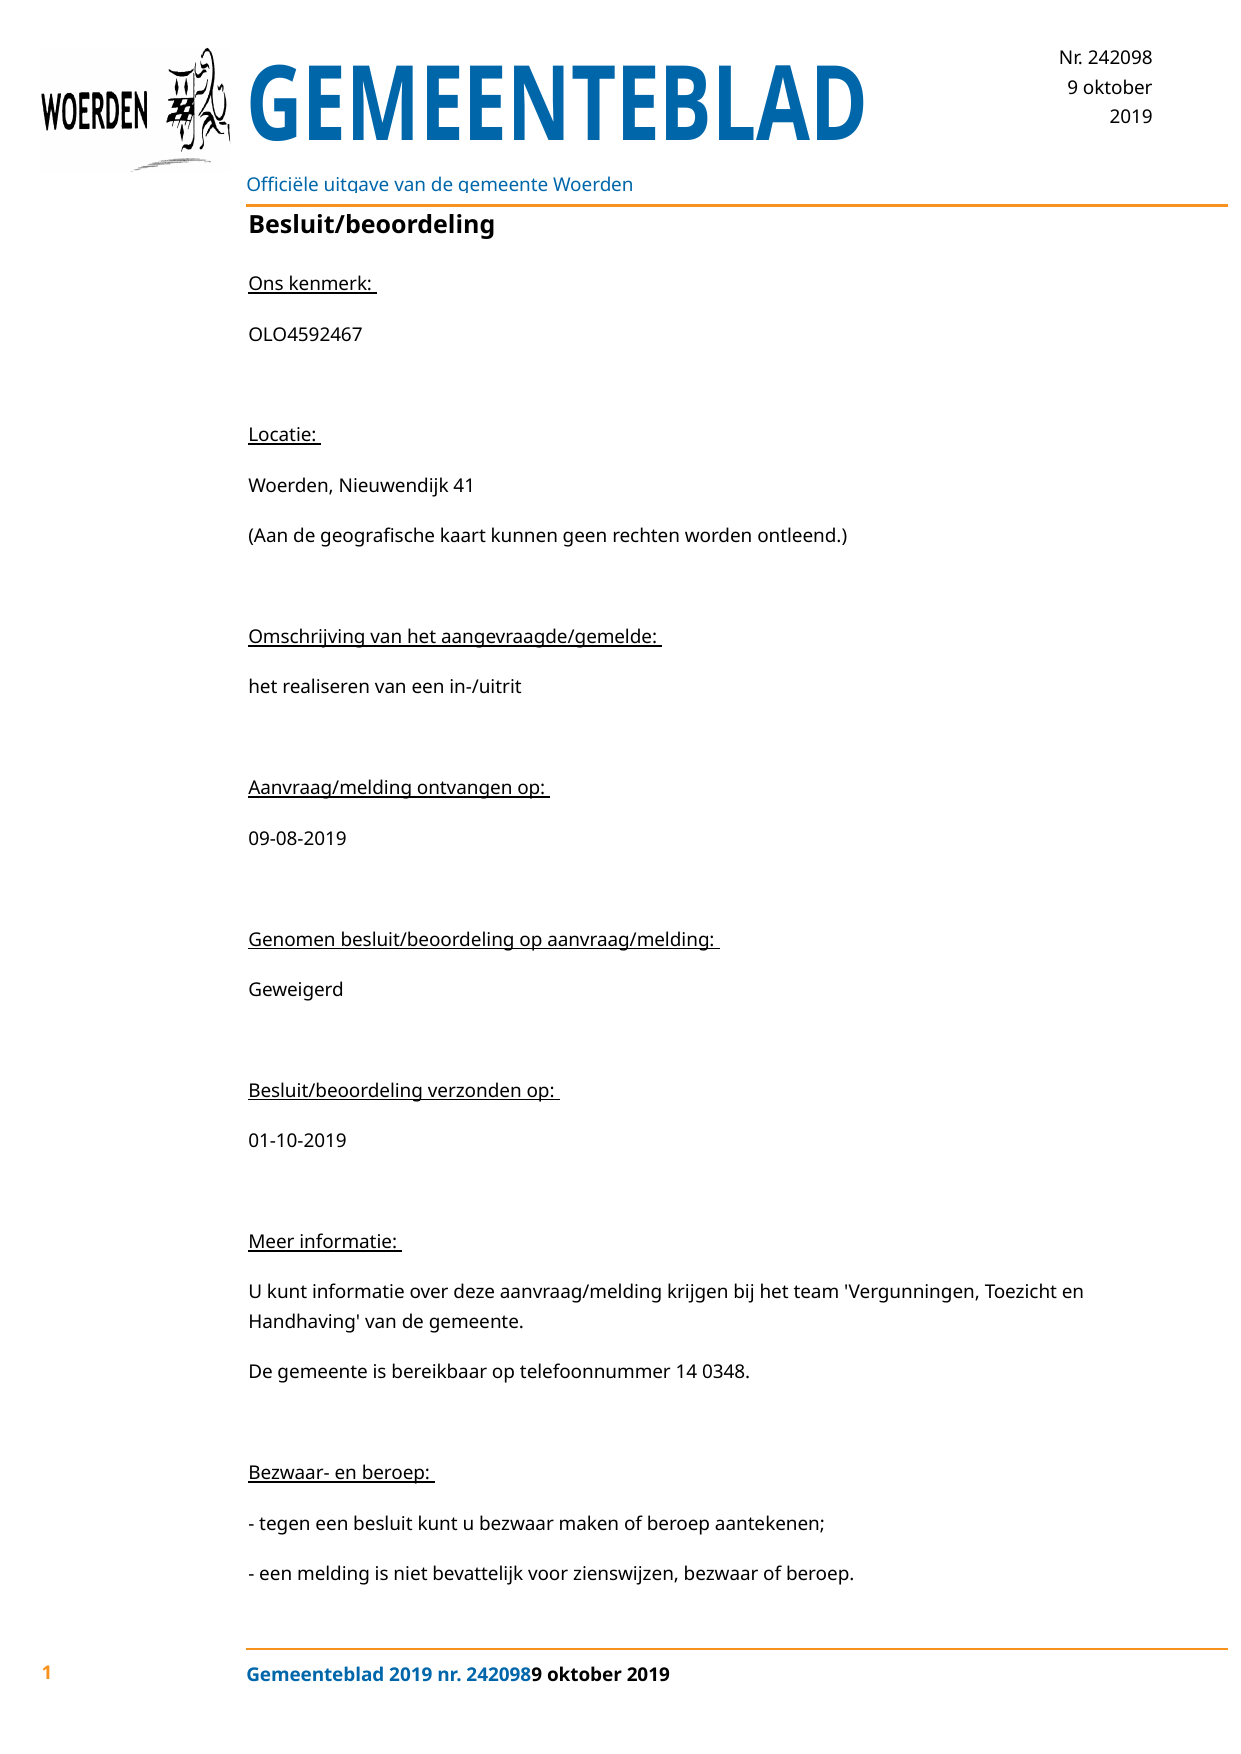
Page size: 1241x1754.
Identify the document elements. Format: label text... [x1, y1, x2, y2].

text - een melding is niet bevattelijk voor zienswijzen, bezwaar of beroep. [248, 1560, 1152, 1586]
text 01-10-2019 [248, 1127, 1152, 1153]
text De gemeente is bereikbaar op telefoonnummer 14 0348. [248, 1359, 1152, 1384]
text Woerden, Nieuwendijk 41 [248, 472, 1152, 498]
text Locatie: [248, 422, 1152, 447]
text Bezwaar- en beroep: [248, 1459, 1152, 1485]
text Omschrijving van het aangevraagde/gemelde: [248, 623, 1152, 649]
text (Aan de geografische kaart kunnen geen rechten worden ontleend.) [248, 522, 1152, 548]
text OLO4592467 [248, 321, 1152, 346]
text Genomen besluit/beoordeling op aanvraag/melding: [248, 926, 1152, 951]
text Besluit/beoordeling [248, 207, 1152, 241]
text - tegen een besluit kunt u bezwaar maken of beroep aantekenen; [248, 1510, 1152, 1536]
text Meer informatie: [248, 1228, 1152, 1254]
text Geweigerd [248, 976, 1152, 1002]
text Besluit/beoordeling verzonden op: [248, 1077, 1152, 1103]
text 09-08-2019 [248, 825, 1152, 851]
text Aanvraag/melding ontvangen op: [248, 774, 1152, 800]
text Ons kenmerk: [248, 270, 1152, 296]
text het realiseren van een in-/uitrit [248, 674, 1152, 699]
text U kunt informatie over deze aanvraag/melding krijgen bij het team 'Vergunningen, Toezicht en Handhaving' van de gemeente. [248, 1279, 1152, 1334]
picture [41, 47, 231, 172]
